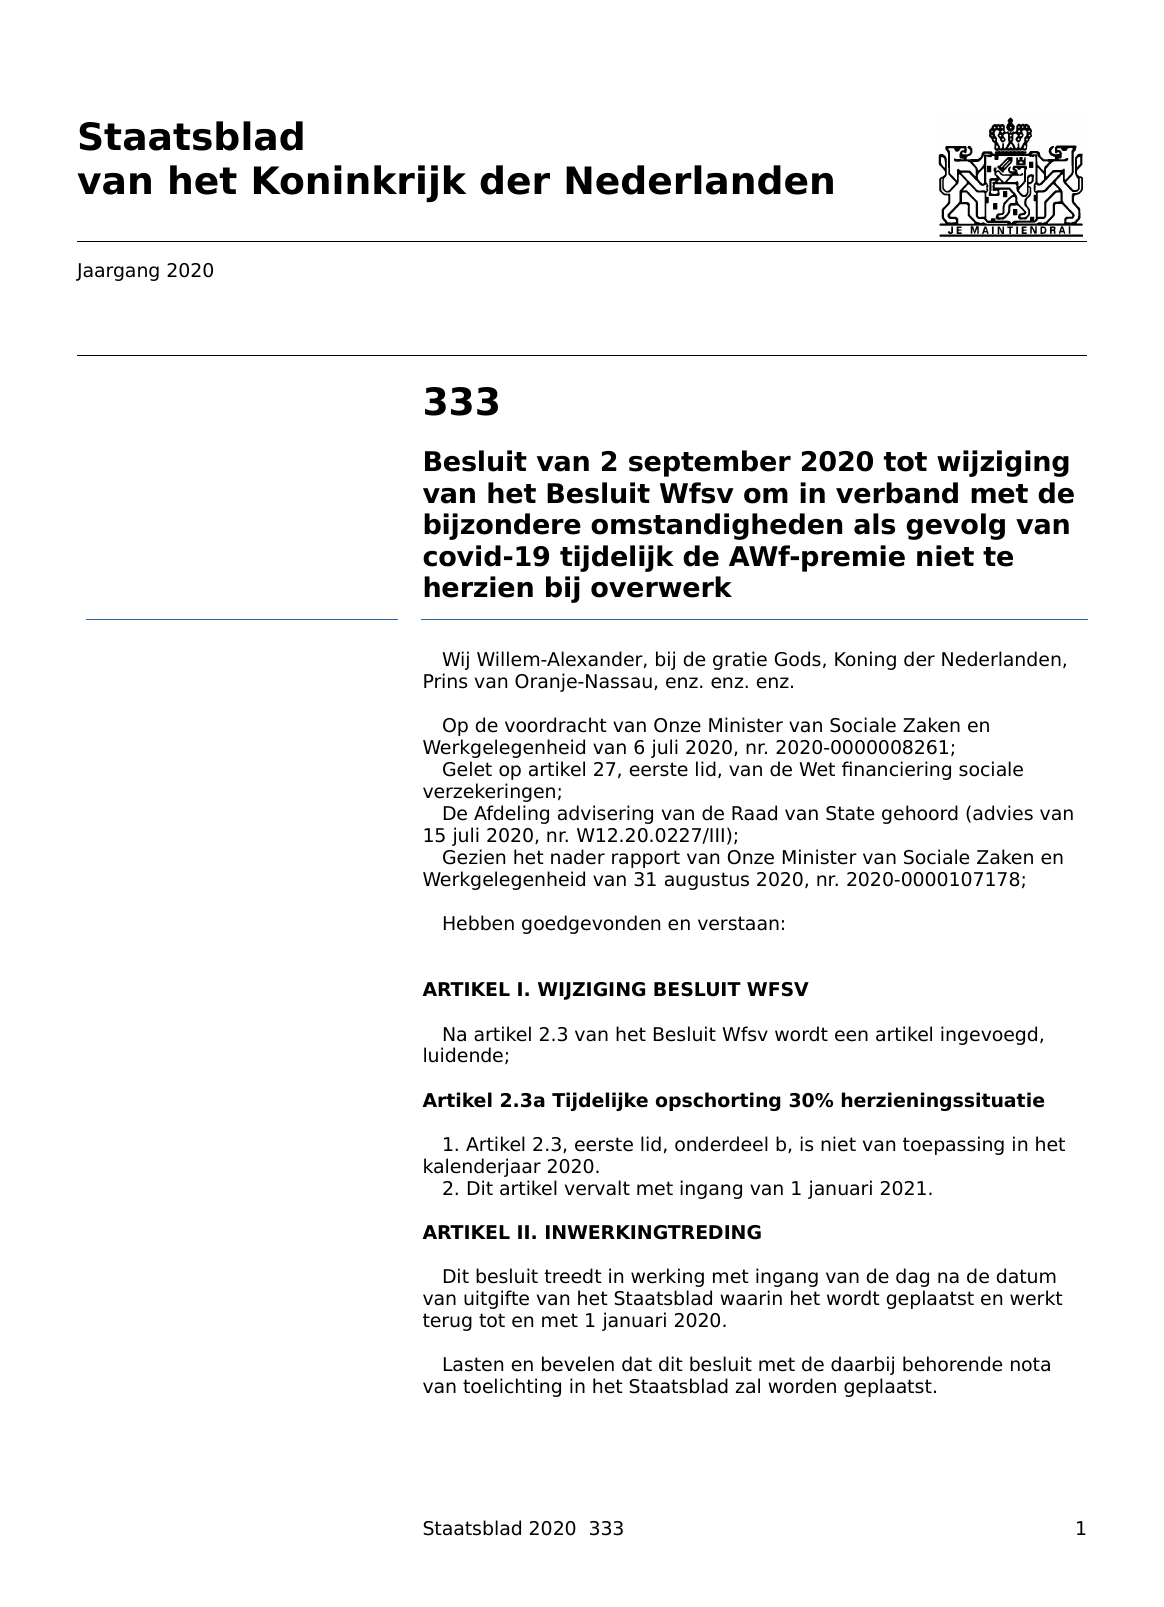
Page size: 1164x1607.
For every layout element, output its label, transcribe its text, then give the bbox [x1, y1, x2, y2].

subtitle ARTIKEL II. INWERKINGTREDING [422, 1222, 1087, 1244]
subtitle Artikel 2.3a Tijdelijke opschorting 30% herzieningssituatie [422, 1089, 1087, 1112]
text Gezien het nader rapport van Onze Minister van Sociale Zaken en Werkgelegenheid van 31 augustus 2020, nr. 2020-0000107178; [422, 847, 1087, 891]
text Gelet op artikel 27, eerste lid, van de Wet financiering sociale verzekeringen; [422, 759, 1087, 803]
text 2. Dit artikel vervalt met ingang van 1 januari 2021. [422, 1178, 1087, 1200]
text Na artikel 2.3 van het Besluit Wfsv wordt een artikel ingevoegd, luidende; [422, 1023, 1087, 1067]
picture [936, 115, 1087, 240]
text Lasten en bevelen dat dit besluit met de daarbij behorende nota van toelichting in het Staatsblad zal worden geplaatst. [422, 1354, 1087, 1398]
table_header [886, 100, 1087, 241]
table_header Staatsblad van het Koninkrijk der Nederlanden [77, 100, 886, 241]
text De Afdeling advisering van de Raad van State gehoord (advies van 15 juli 2020, nr. W12.20.0227/III); [422, 803, 1087, 847]
text Dit besluit treedt in werking met ingang van de dag na de datum van uitgifte van het Staatsblad waarin het wordt geplaatst en werkt terug tot en met 1 januari 2020. [422, 1266, 1087, 1332]
text Besluit van 2 september 2020 tot wijziging van het Besluit Wfsv om in verband met de bijzondere omstandigheden als gevolg van covid-19 tijdelijk de AWf-premie niet te herzien bij overwerk [422, 447, 1087, 604]
text Op de voordracht van Onze Minister van Sociale Zaken en Werkgelegenheid van 6 juli 2020, nr. 2020-0000008261; [422, 715, 1087, 759]
subtitle ARTIKEL I. WIJZIGING BESLUIT WFSV [422, 979, 1087, 1001]
subtitle 333 [422, 381, 1087, 424]
text Wij Willem-Alexander, bij de gratie Gods, Koning der Nederlanden, Prins van Oranje-Nassau, enz. enz. enz. [422, 649, 1087, 693]
table_cell Jaargang 2020 [77, 242, 1087, 355]
text 1. Artikel 2.3, eerste lid, onderdeel b, is niet van toepassing in het kalenderjaar 2020. [422, 1134, 1087, 1178]
text Hebben goedgevonden en verstaan: [422, 913, 1087, 935]
